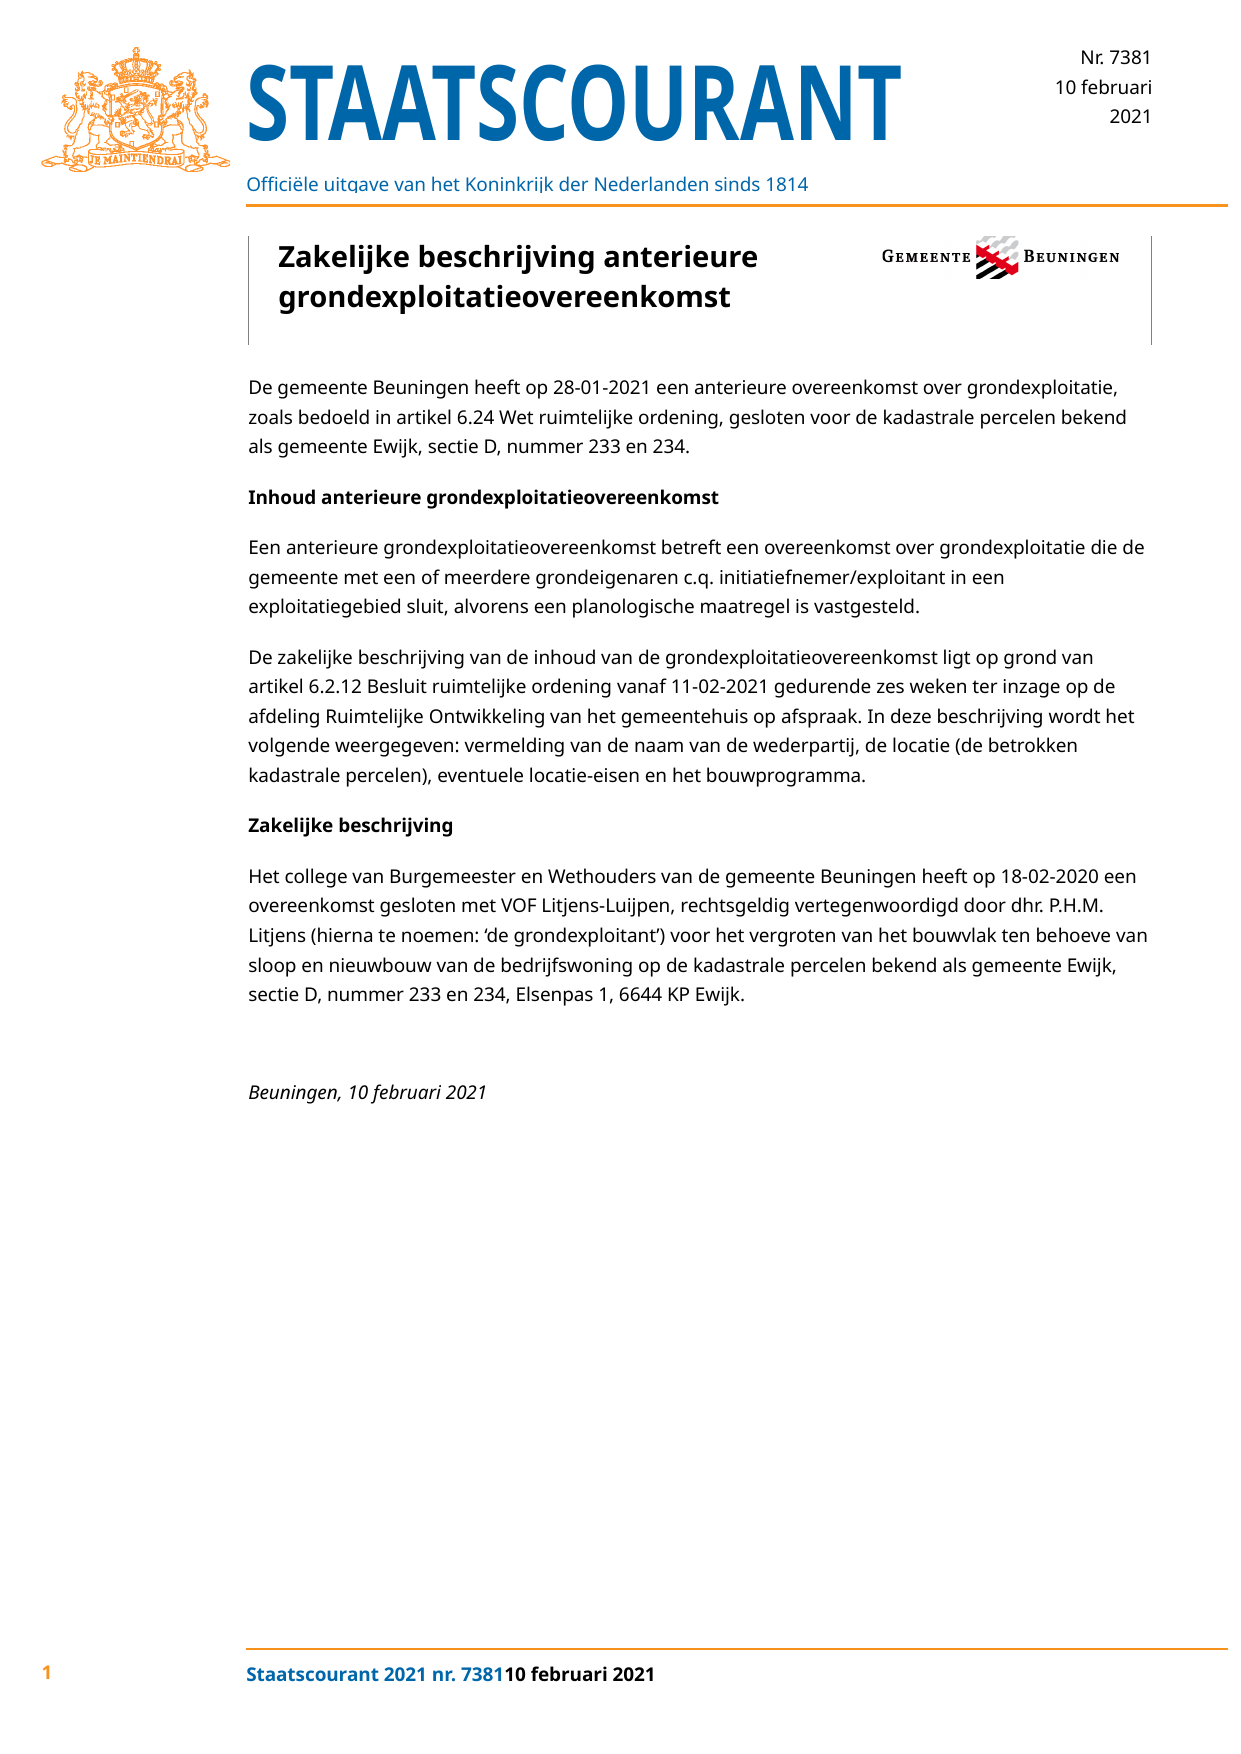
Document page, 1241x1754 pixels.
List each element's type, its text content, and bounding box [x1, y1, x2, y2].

picture [41, 47, 231, 172]
text Beuningen, 10 februari 2021 [248, 1079, 1152, 1105]
picture [882, 236, 1119, 279]
table_header Zakelijke beschrijving anterieure grondexploitatieovereenkomst [249, 236, 850, 345]
text Het college van Burgemeester en Wethouders van de gemeente Beuningen heeft op 18-02-2020 een overeenkomst gesloten met VOF Litjens-Luijpen, rechtsgeldig vertegenwoordigd door dhr. P.H.M. Litjens (hierna te noemen: ‘de grondexploitant’) voor het vergroten van het bouwvlak ten behoeve van sloop en nieuwbouw van de bedrijfswoning op de kadastrale percelen bekend als gemeente Ewijk, sectie D, nummer 233 en 234, Elsenpas 1, 6644 KP Ewijk. [248, 863, 1152, 1007]
text Een anterieure grondexploitatieovereenkomst betreft een overeenkomst over grondexploitatie die de gemeente met een of meerdere grondeigenaren c.q. initiatiefnemer/exploitant in een exploitatiegebied sluit, alvorens een planologische maatregel is vastgesteld. [248, 534, 1152, 619]
text Inhoud anterieure grondexploitatieovereenkomst [248, 484, 1152, 509]
text Zakelijke beschrijving [248, 813, 1152, 838]
table_header [850, 236, 1151, 345]
text De zakelijke beschrijving van de inhoud van de grondexploitatieovereenkomst ligt op grond van artikel 6.2.12 Besluit ruimtelijke ordening vanaf 11-02-2021 gedurende zes weken ter inzage op de afdeling Ruimtelijke Ontwikkeling van het gemeentehuis op afspraak. In deze beschrijving wordt het volgende weergegeven: vermelding van de naam van de wederpartij, de locatie (de betrokken kadastrale percelen), eventuele locatie-eisen en het bouwprogramma. [248, 644, 1152, 788]
text De gemeente Beuningen heeft op 28-01-2021 een anterieure overeenkomst over grondexploitatie, zoals bedoeld in artikel 6.24 Wet ruimtelijke ordening, gesloten voor de kadastrale percelen bekend als gemeente Ewijk, sectie D, nummer 233 en 234. [248, 374, 1152, 459]
